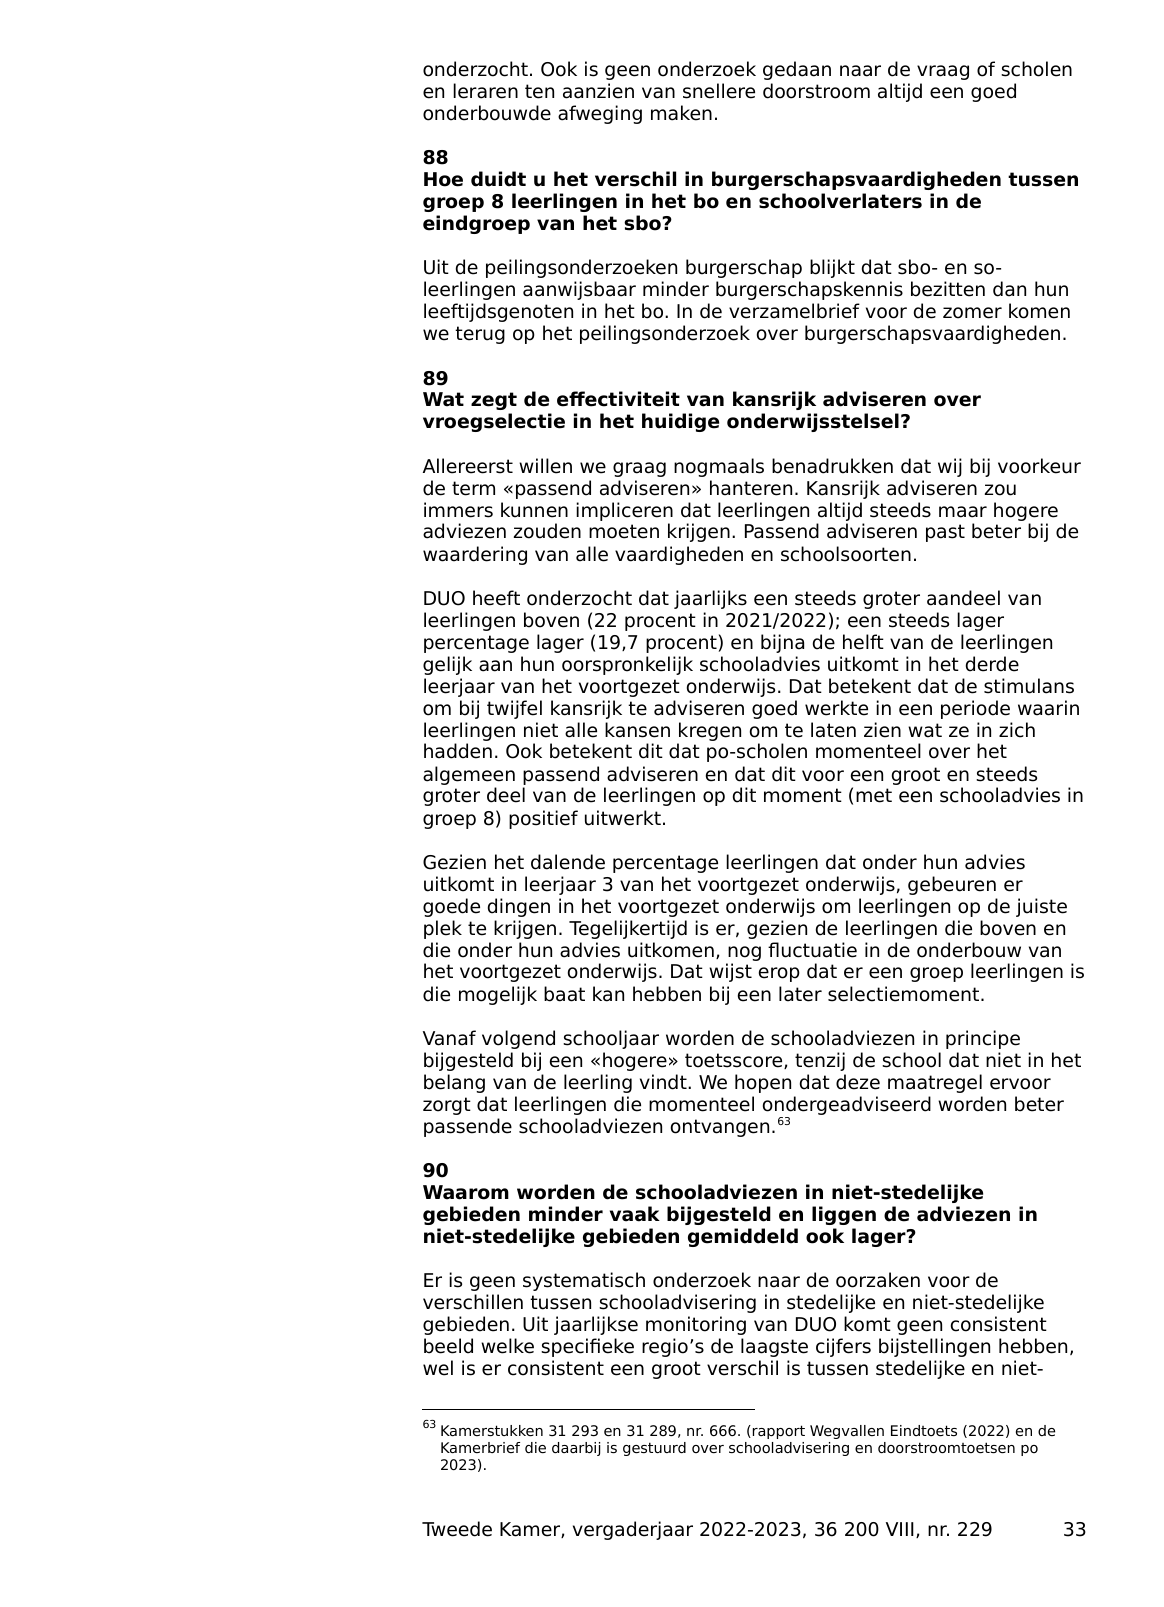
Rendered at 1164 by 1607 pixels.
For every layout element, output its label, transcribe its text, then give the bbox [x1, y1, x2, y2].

text Uit de peilingsonderzoeken burgerschap blijkt dat sbo- en so-leerlingen aanwijsbaar minder burgerschapskennis bezitten dan hun leeftijdsgenoten in het bo. In de verzamelbrief voor de zomer komen we terug op het peilingsonderzoek over burgerschapsvaardigheden. [422, 257, 1087, 345]
text Gezien het dalende percentage leerlingen dat onder hun advies uitkomt in leerjaar 3 van het voortgezet onderwijs, gebeuren er goede dingen in het voortgezet onderwijs om leerlingen op de juiste plek te krijgen. Tegelijkertijd is er, gezien de leerlingen die boven en die onder hun advies uitkomen, nog fluctuatie in de onderbouw van het voortgezet onderwijs. Dat wijst erop dat er een groep leerlingen is die mogelijk baat kan hebben bij een later selectiemoment. [422, 852, 1087, 1005]
text 89 [422, 367, 1087, 389]
text Waarom worden de schooladviezen in niet-stedelijke gebieden minder vaak bijgesteld en liggen de adviezen in niet-stedelijke gebieden gemiddeld ook lager? [422, 1182, 1087, 1248]
text DUO heeft onderzocht dat jaarlijks een steeds groter aandeel van leerlingen boven (22 procent in 2021/2022); een steeds lager percentage lager (19,7 procent) en bijna de helft van de leerlingen gelijk aan hun oorspronkelijk schooladvies uitkomt in het derde leerjaar van het voortgezet onderwijs. Dat betekent dat de stimulans om bij twijfel kansrijk te adviseren goed werkte in een periode waarin leerlingen niet alle kansen kregen om te laten zien wat ze in zich hadden. Ook betekent dit dat po-scholen momenteel over het algemeen passend adviseren en dat dit voor een groot en steeds groter deel van de leerlingen op dit moment (met een schooladvies in groep 8) positief uitwerkt. [422, 588, 1087, 829]
text 88 [422, 147, 1087, 169]
text Hoe duidt u het verschil in burgerschapsvaardigheden tussen groep 8 leerlingen in het bo en schoolverlaters in de eindgroep van het sbo? [422, 169, 1087, 235]
text onderzocht. Ook is geen onderzoek gedaan naar de vraag of scholen en leraren ten aanzien van snellere doorstroom altijd een goed onderbouwde afweging maken. [422, 59, 1087, 125]
text Kamerstukken 31 293 en 31 289, nr. 666. (rapport Wegvallen Eindtoets (2022) en de Kamerbrief die daarbij is gestuurd over schooladvisering en doorstroomtoetsen po 2023). [422, 1418, 1087, 1474]
text 90 [422, 1160, 1087, 1182]
text Allereerst willen we graag nogmaals benadrukken dat wij bij voorkeur de term «passend adviseren» hanteren. Kansrijk adviseren zou immers kunnen impliceren dat leerlingen altijd steeds maar hogere adviezen zouden moeten krijgen. Passend adviseren past beter bij de waardering van alle vaardigheden en schoolsoorten. [422, 456, 1087, 565]
text Er is geen systematisch onderzoek naar de oorzaken voor de verschillen tussen schooladvisering in stedelijke en niet-stedelijke gebieden. Uit jaarlijkse monitoring van DUO komt geen consistent beeld welke specifieke regio’s de laagste cijfers bijstellingen hebben, wel is er consistent een groot verschil is tussen stedelijke en niet- [422, 1270, 1087, 1380]
text Wat zegt de effectiviteit van kansrijk adviseren over vroegselectie in het huidige onderwijsstelsel? [422, 389, 1087, 433]
text Vanaf volgend schooljaar worden de schooladviezen in principe bijgesteld bij een «hogere» toetsscore, tenzij de school dat niet in het belang van de leerling vindt. We hopen dat deze maatregel ervoor zorgt dat leerlingen die momenteel ondergeadviseerd worden beter passende schooladviezen ontvangen. [422, 1028, 1087, 1137]
